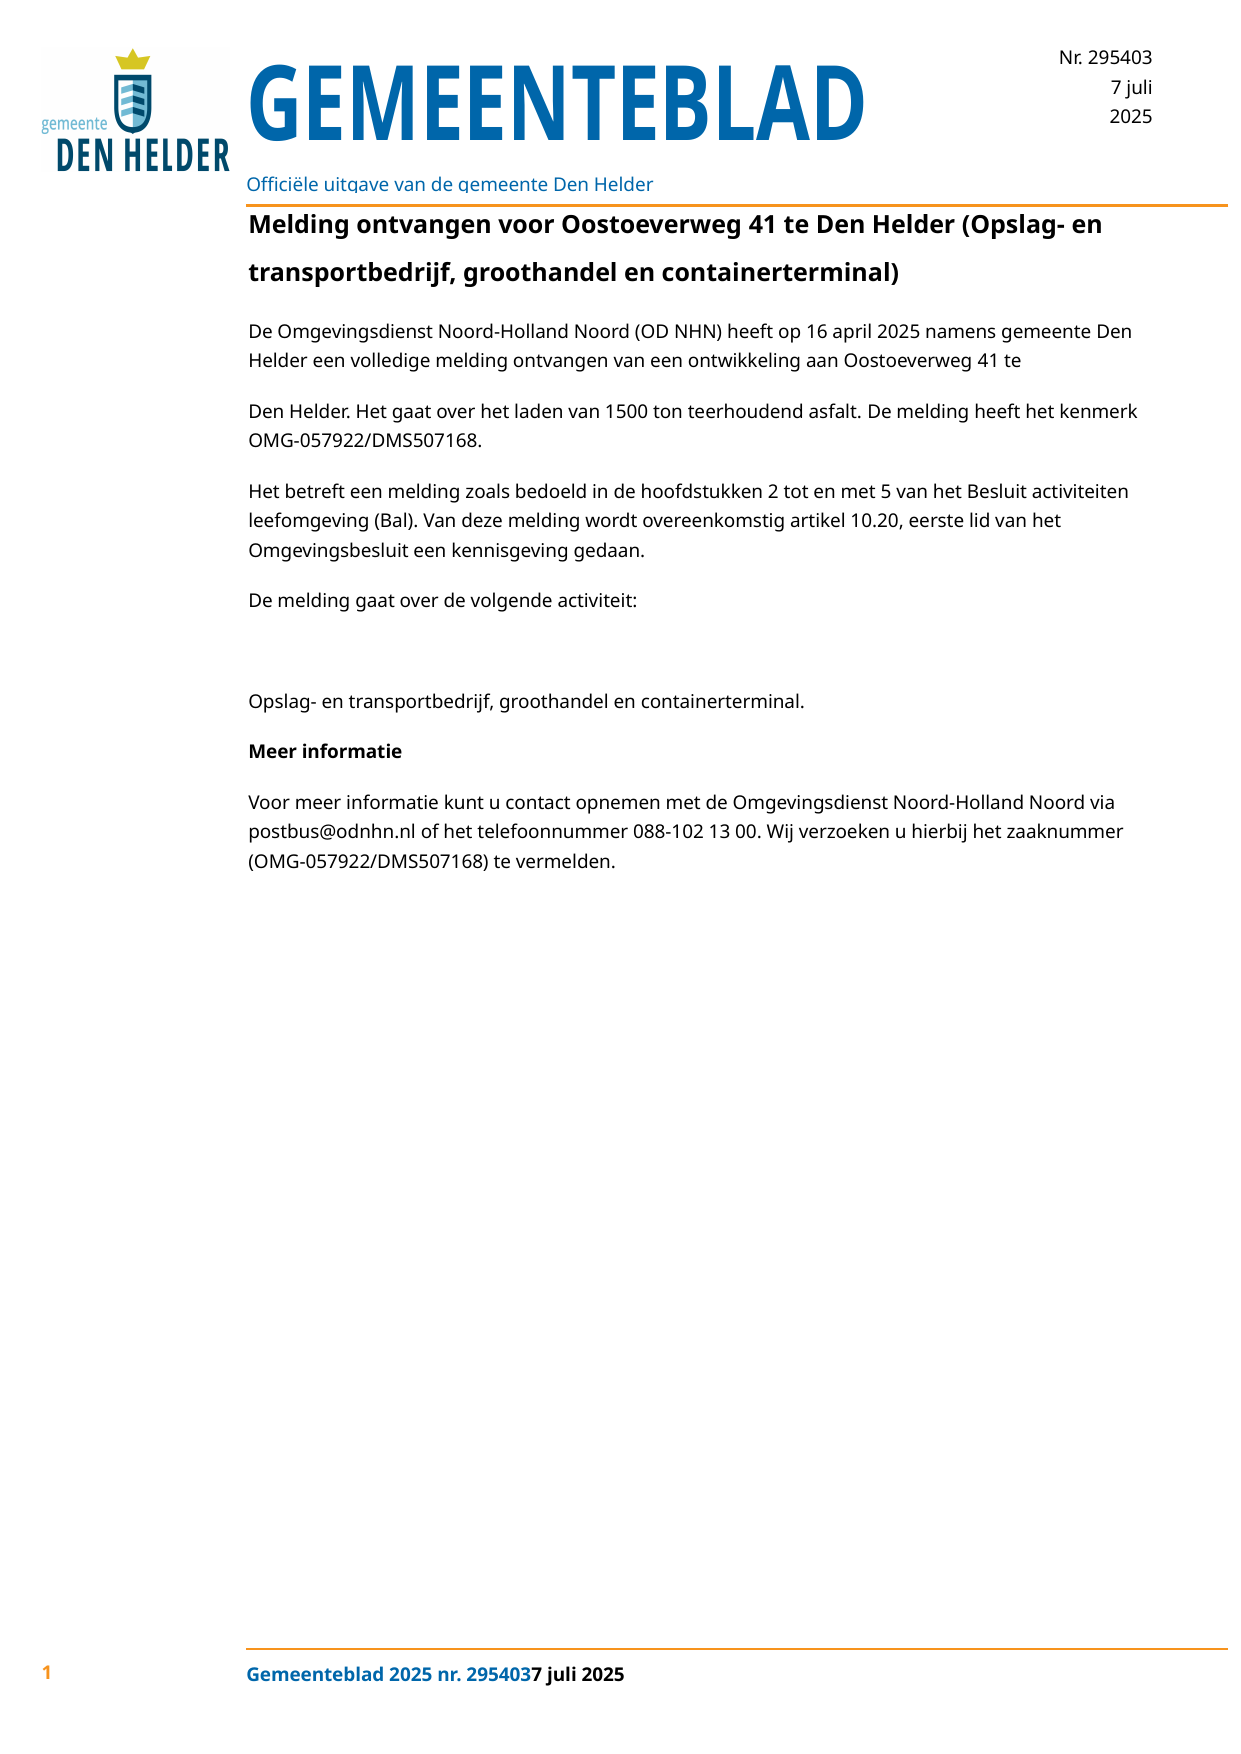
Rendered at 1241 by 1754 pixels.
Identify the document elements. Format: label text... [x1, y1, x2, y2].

picture [41, 47, 231, 172]
picture [220, 160, 224, 172]
text Den Helder. Het gaat over het laden van 1500 ton teerhoudend asfalt. De melding heeft het kenmerk OMG-057922/DMS507168. [248, 398, 1152, 453]
text De melding gaat over de volgende activiteit: [248, 587, 1152, 613]
picture [100, 154, 106, 172]
picture [182, 144, 187, 165]
text Voor meer informatie kunt u contact opnemen met de Omgevingsdienst Noord-Holland Noord via postbus@odnhn.nl of het telefoonnummer 088-102 13 00. Wij verzoeken u hierbij het zaaknummer (OMG-057922/DMS507168) te vermelden. [248, 789, 1152, 874]
picture [130, 157, 135, 172]
text De Omgevingsdienst Noord-Holland Noord (OD NHN) heeft op 16 april 2025 namens gemeente Den Helder een volledige melding ontvangen van een ontwikkeling aan Oostoeverweg 41 te [248, 318, 1152, 373]
text Het betreft een melding zoals bedoeld in de hoofdstukken 2 tot en met 5 van het Besluit activiteiten leefomgeving (Bal). Van deze melding wordt overeenkomstig artikel 10.20, eerste lid van het Omgevingsbesluit een kennisgeving gedaan. [248, 478, 1152, 563]
text Melding ontvangen voor Oostoeverweg 41 te Den Helder (Opslag- en transportbedrijf, groothandel en containerterminal) [248, 207, 1152, 288]
text Opslag- en transportbedrijf, groothandel en containerterminal. [248, 688, 1152, 714]
text Meer informatie [248, 739, 1152, 764]
picture [63, 144, 68, 165]
